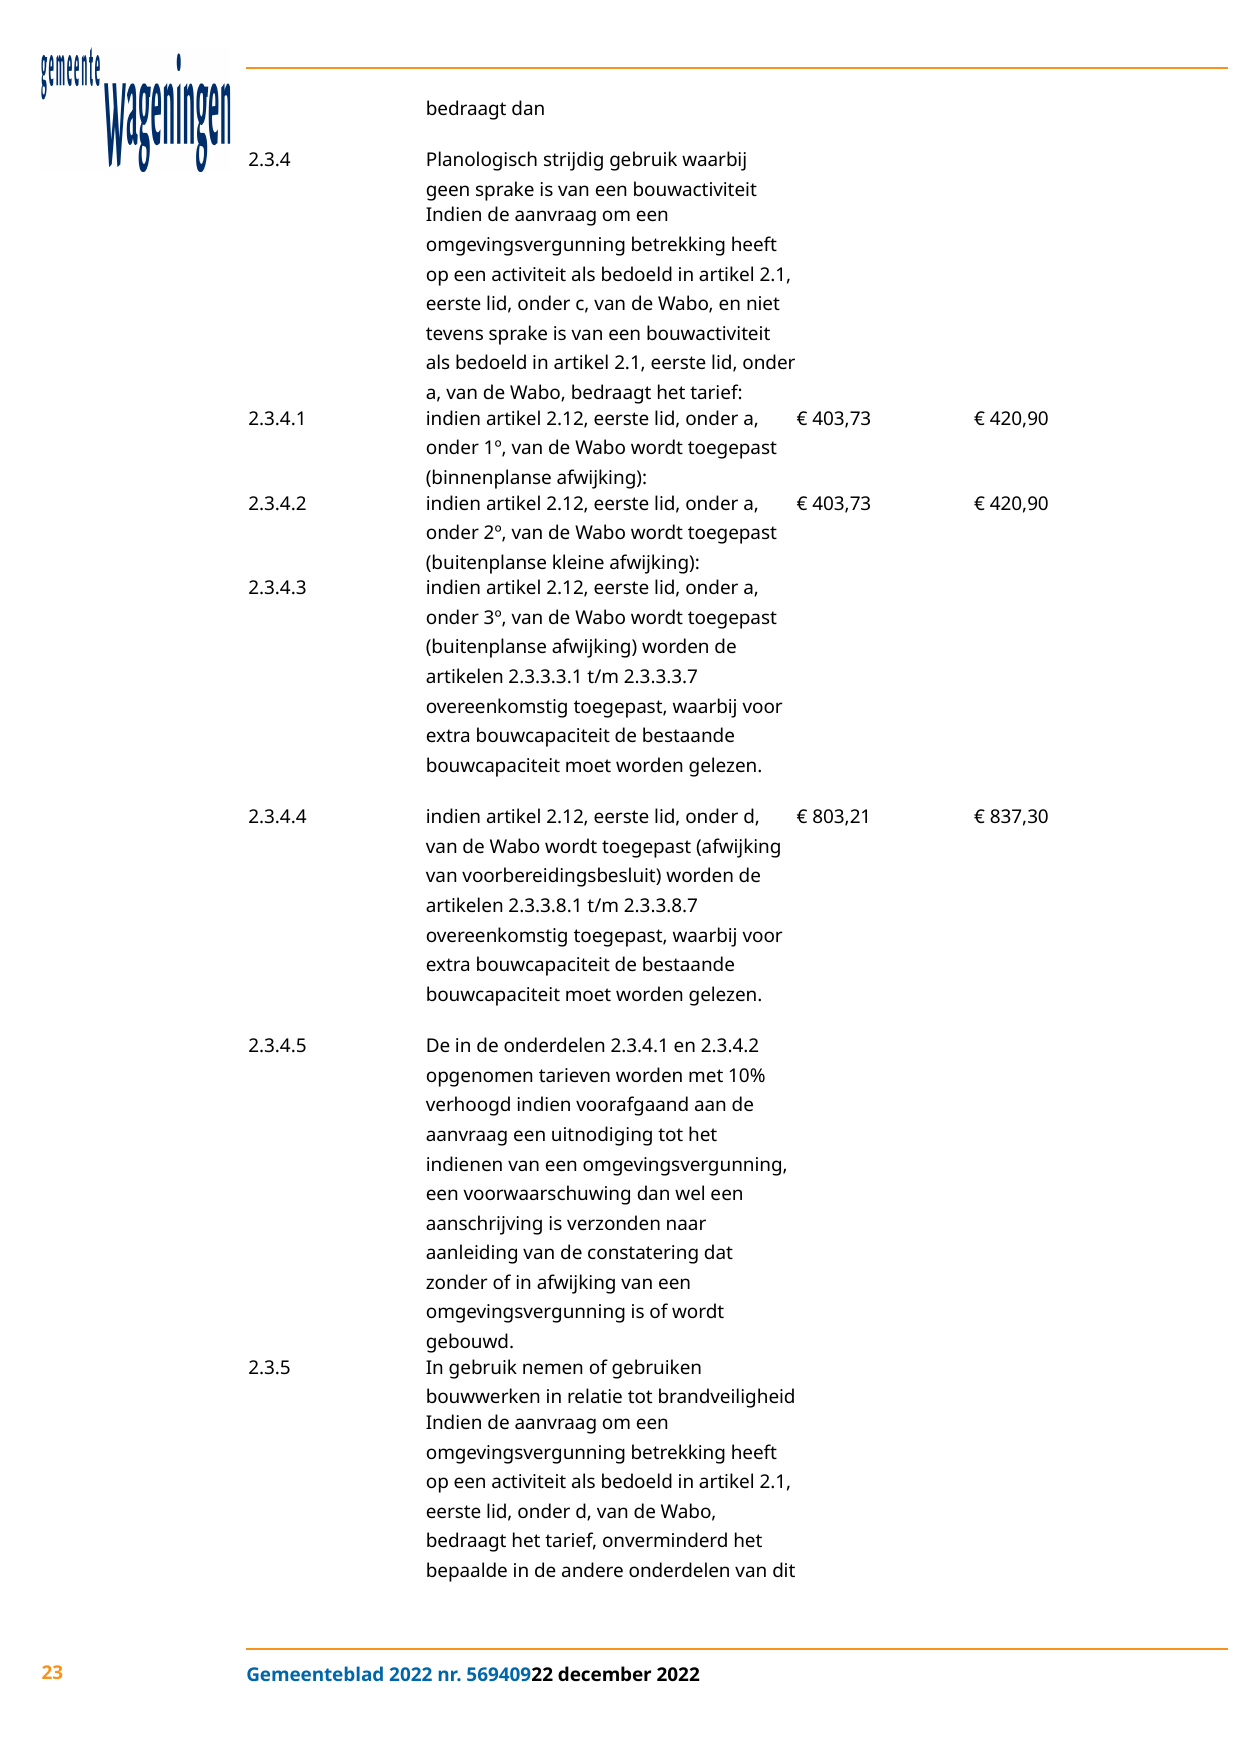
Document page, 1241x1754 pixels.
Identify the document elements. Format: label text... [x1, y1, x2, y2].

table_cell 2.3.4.5 [248, 1033, 426, 1354]
table_cell [974, 121, 1152, 146]
table_cell [974, 95, 1152, 121]
table_cell [426, 1007, 796, 1032]
table_cell [974, 1409, 1152, 1583]
table_cell [796, 146, 974, 202]
table_cell [796, 121, 974, 146]
table_cell [974, 202, 1152, 405]
table_cell [974, 1354, 1152, 1409]
table_cell [426, 121, 796, 146]
table_cell [796, 202, 974, 405]
table_cell [248, 1409, 426, 1583]
table_cell [796, 1354, 974, 1409]
table_cell [974, 146, 1152, 202]
table_cell [248, 121, 426, 146]
table_cell 2.3.4.4 [248, 804, 426, 1007]
table_cell € 837,30 [974, 804, 1152, 1007]
table_cell [974, 1033, 1152, 1354]
table_cell [248, 778, 426, 803]
table_cell indien artikel 2.12, eerste lid, onder a, onder 3º, van de Wabo wordt toegepast (buitenplanse afwijking) worden de artikelen 2.3.3.3.1 t/m 2.3.3.3.7 overeenkomstig toegepast, waarbij voor extra bouwcapaciteit de bestaande bouwcapaciteit moet worden gelezen. [426, 575, 796, 778]
table_cell indien artikel 2.12, eerste lid, onder a, onder 2º, van de Wabo wordt toegepast (buitenplanse kleine afwijking): [426, 490, 796, 574]
table_cell € 403,73 [796, 490, 974, 574]
table_cell € 420,90 [974, 490, 1152, 574]
table_cell € 403,73 [796, 405, 974, 490]
table_cell [248, 202, 426, 405]
table_cell 2.3.4.3 [248, 575, 426, 778]
table_cell 2.3.4.2 [248, 490, 426, 574]
table_cell [796, 575, 974, 778]
table_cell indien artikel 2.12, eerste lid, onder d, van de Wabo wordt toegepast (afwijking van voorbereidingsbesluit) worden de artikelen 2.3.3.8.1 t/m 2.3.3.8.7 overeenkomstig toegepast, waarbij voor extra bouwcapaciteit de bestaande bouwcapaciteit moet worden gelezen. [426, 804, 796, 1007]
table_cell 2.3.4.1 [248, 405, 426, 490]
table_cell De in de onderdelen 2.3.4.1 en 2.3.4.2 opgenomen tarieven worden met 10% verhoogd indien voorafgaand aan de aanvraag een uitnodiging tot het indienen van een omgevingsvergunning, een voorwaarschuwing dan wel een aanschrijving is verzonden naar aanleiding van de constatering dat zonder of in afwijking van een omgevingsvergunning is of wordt gebouwd. [426, 1033, 796, 1354]
table_cell [426, 778, 796, 803]
table_cell [974, 575, 1152, 778]
table_cell [796, 1033, 974, 1354]
table_cell € 420,90 [974, 405, 1152, 490]
table_cell 2.3.4 [248, 146, 426, 202]
table_cell [796, 95, 974, 121]
table_cell [974, 1007, 1152, 1032]
table_cell [248, 95, 426, 121]
table_cell [796, 1409, 974, 1583]
table_cell Indien de aanvraag om een omgevingsvergunning betrekking heeft op een activiteit als bedoeld in artikel 2.1, eerste lid, onder c, van de Wabo, en niet tevens sprake is van een bouwactiviteit als bedoeld in artikel 2.1, eerste lid, onder a, van de Wabo, bedraagt het tarief: [426, 202, 796, 405]
table_cell indien artikel 2.12, eerste lid, onder a, onder 1º, van de Wabo wordt toegepast (binnenplanse afwijking): [426, 405, 796, 490]
picture [41, 47, 231, 172]
table_cell [974, 778, 1152, 803]
table_cell [248, 1007, 426, 1032]
table_cell € 803,21 [796, 804, 974, 1007]
table_cell In gebruik nemen of gebruiken bouwwerken in relatie tot brandveiligheid [426, 1354, 796, 1409]
table_cell Indien de aanvraag om een omgevingsvergunning betrekking heeft op een activiteit als bedoeld in artikel 2.1, eerste lid, onder d, van de Wabo, bedraagt het tarief, onverminderd het bepaalde in de andere onderdelen van dit [426, 1409, 796, 1583]
table_cell 2.3.5 [248, 1354, 426, 1409]
table_cell bedraagt dan [426, 95, 796, 121]
table_cell [796, 778, 974, 803]
table_cell Planologisch strijdig gebruik waarbij geen sprake is van een bouwactiviteit [426, 146, 796, 202]
table_cell [796, 1007, 974, 1032]
